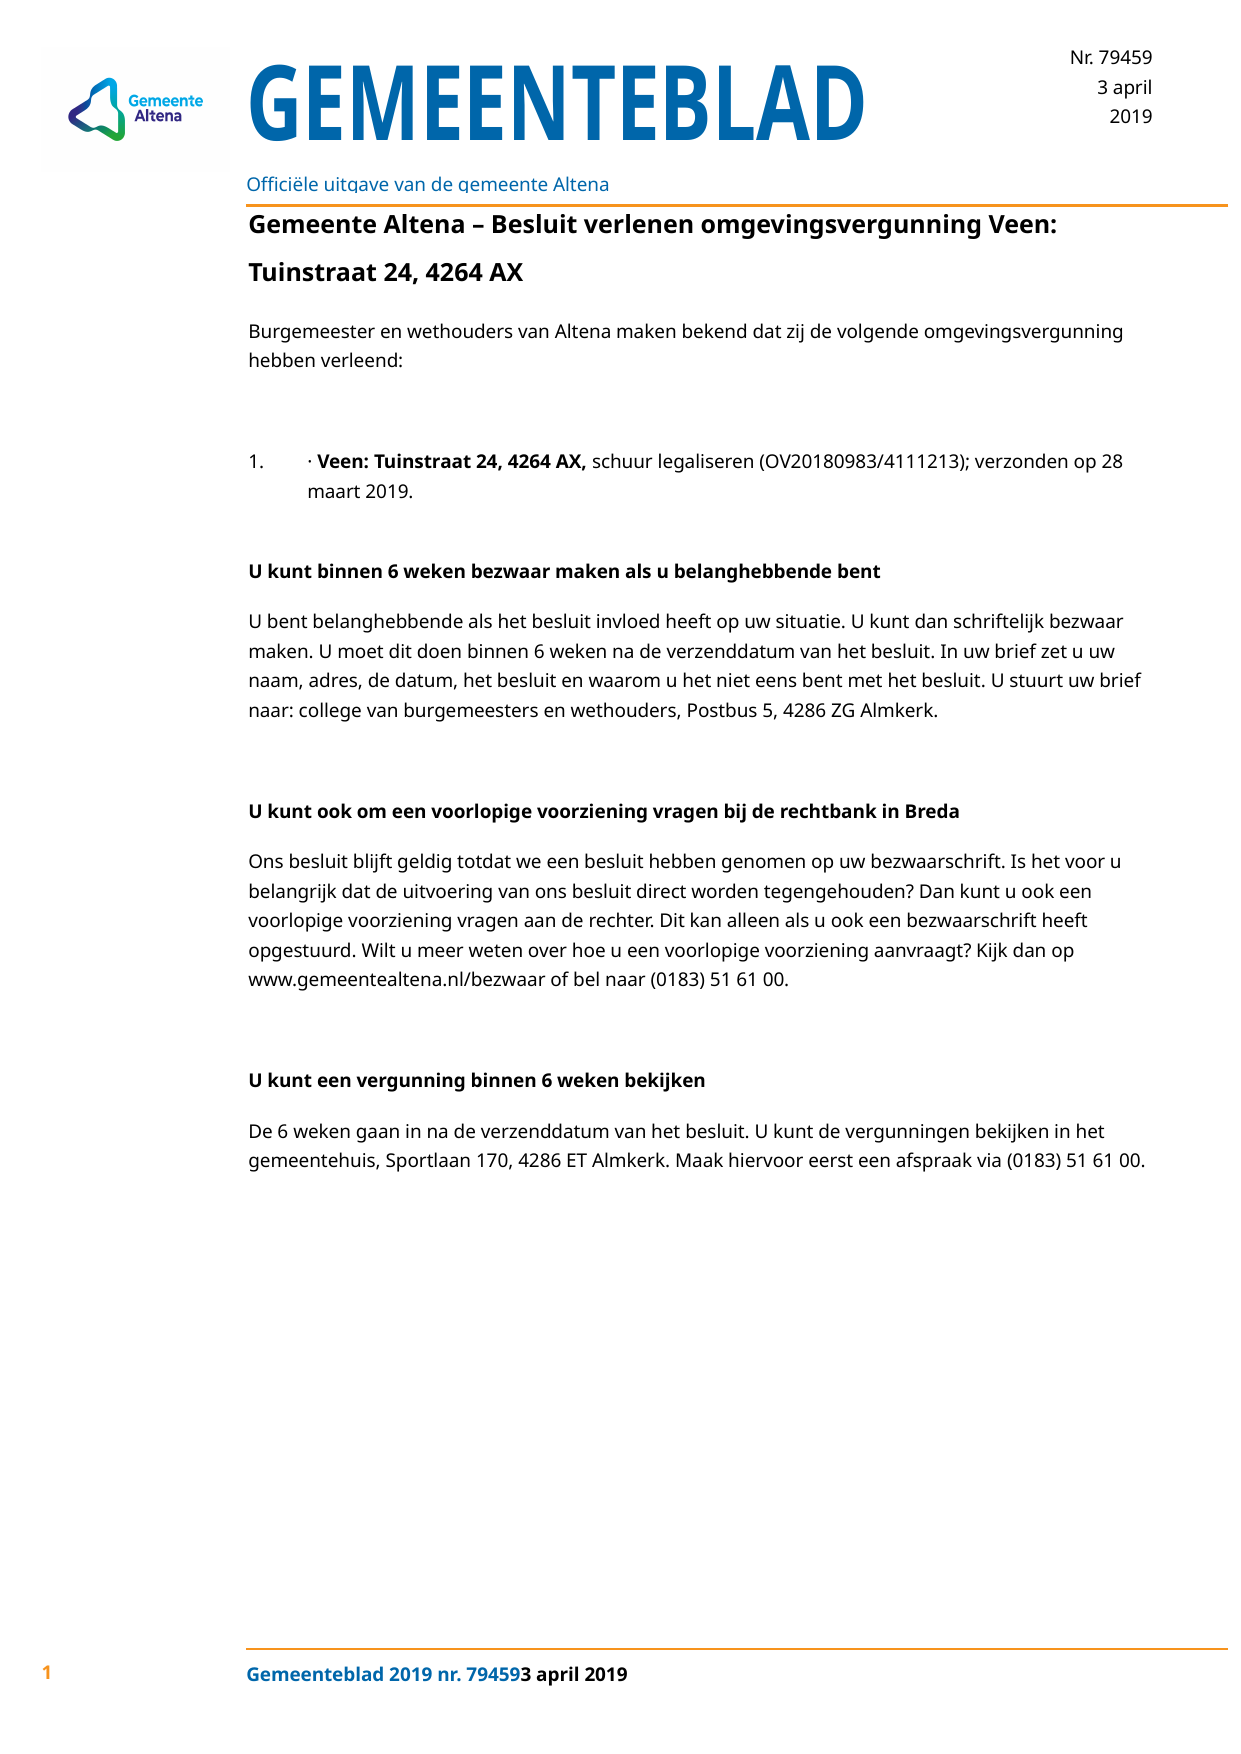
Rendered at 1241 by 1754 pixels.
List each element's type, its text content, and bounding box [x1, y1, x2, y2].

text Burgemeester en wethouders van Altena maken bekend dat zij de volgende omgevingsvergunning hebben verleend: [248, 318, 1152, 373]
text Gemeente Altena – Besluit verlenen omgevingsvergunning Veen: Tuinstraat 24, 4264 AX [248, 207, 1152, 288]
text U kunt binnen 6 weken bezwaar maken als u belanghebbende bent [248, 558, 1152, 584]
text U bent belanghebbende als het besluit invloed heeft op uw situatie. U kunt dan schriftelijk bezwaar maken. U moet dit doen binnen 6 weken na de verzenddatum van het besluit. In uw brief zet u uw naam, adres, de datum, het besluit en waarom u het niet eens bent met het besluit. U stuurt uw brief naar: college van burgemeesters en wethouders, Postbus 5, 4286 ZG Almkerk. [248, 608, 1152, 723]
text U kunt een vergunning binnen 6 weken bekijken [248, 1067, 1152, 1093]
text De 6 weken gaan in na de verzenddatum van het besluit. U kunt de vergunningen bekijken in het gemeentehuis, Sportlaan 170, 4286 ET Almkerk. Maak hiervoor eerst een afspraak via (0183) 51 61 00. [248, 1118, 1152, 1173]
picture [41, 47, 231, 172]
list · Veen: Tuinstraat 24, 4264 AX, schuur legaliseren (OV20180983/4111213); verzonden op 28 maart 2019. [248, 448, 1152, 504]
text U kunt ook om een voorlopige voorziening vragen bij de rechtbank in Breda [248, 798, 1152, 824]
text Ons besluit blijft geldig totdat we een besluit hebben genomen op uw bezwaarschrift. Is het voor u belangrijk dat de uitvoering van ons besluit direct worden tegengehouden? Dan kunt u ook een voorlopige voorziening vragen aan de rechter. Dit kan alleen als u ook een bezwaarschrift heeft opgestuurd. Wilt u meer weten over hoe u een voorlopige voorziening aanvraagt? Kijk dan op www.gemeentealtena.nl/bezwaar of bel naar (0183) 51 61 00. [248, 848, 1152, 992]
